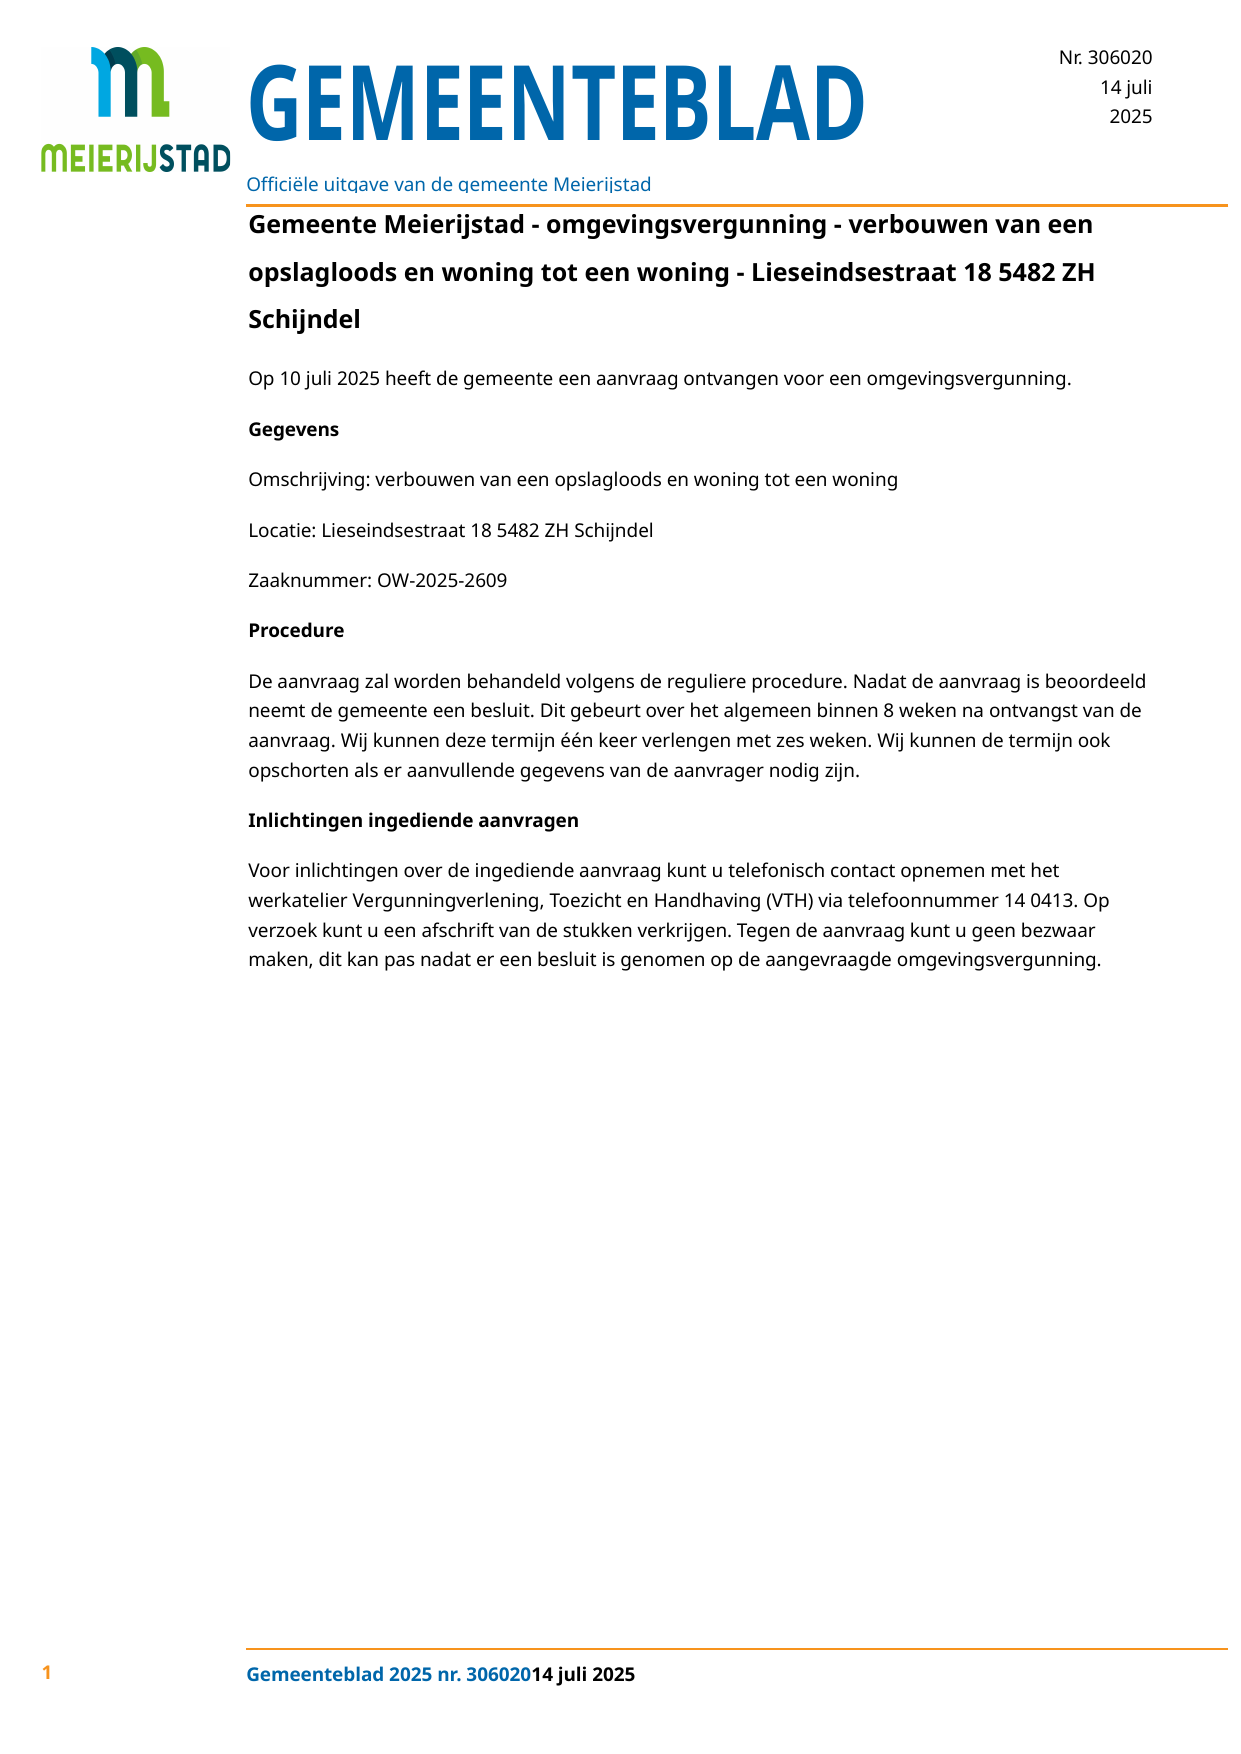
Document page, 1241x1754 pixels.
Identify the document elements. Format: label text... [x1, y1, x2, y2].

text Gegevens [248, 416, 1152, 442]
text Zaaknummer: OW-2025-2609 [248, 567, 1152, 593]
text Gemeente Meierijstad - omgevingsvergunning - verbouwen van een opslagloods en woning tot een woning - Lieseindsestraat 18 5482 ZH Schijndel [248, 207, 1152, 336]
text Procedure [248, 618, 1152, 643]
text Omschrijving: verbouwen van een opslagloods en woning tot een woning [248, 466, 1152, 492]
picture [41, 47, 231, 172]
text Locatie: Lieseindsestraat 18 5482 ZH Schijndel [248, 517, 1152, 542]
text Op 10 juli 2025 heeft de gemeente een aanvraag ontvangen voor een omgevingsvergunning. [248, 366, 1152, 391]
text Voor inlichtingen over de ingediende aanvraag kunt u telefonisch contact opnemen met het werkatelier Vergunningverlening, Toezicht en Handhaving (VTH) via telefoonnummer 14 0413. Op verzoek kunt u een afschrift van de stukken verkrijgen. Tegen de aanvraag kunt u geen bezwaar maken, dit kan pas nadat er een besluit is genomen op de aangevraagde omgevingsvergunning. [248, 858, 1152, 972]
text De aanvraag zal worden behandeld volgens de reguliere procedure. Nadat de aanvraag is beoordeeld neemt de gemeente een besluit. Dit gebeurt over het algemeen binnen 8 weken na ontvangst van de aanvraag. Wij kunnen deze termijn één keer verlengen met zes weken. Wij kunnen de termijn ook opschorten als er aanvullende gegevens van de aanvrager nodig zijn. [248, 668, 1152, 782]
text Inlichtingen ingediende aanvragen [248, 807, 1152, 833]
